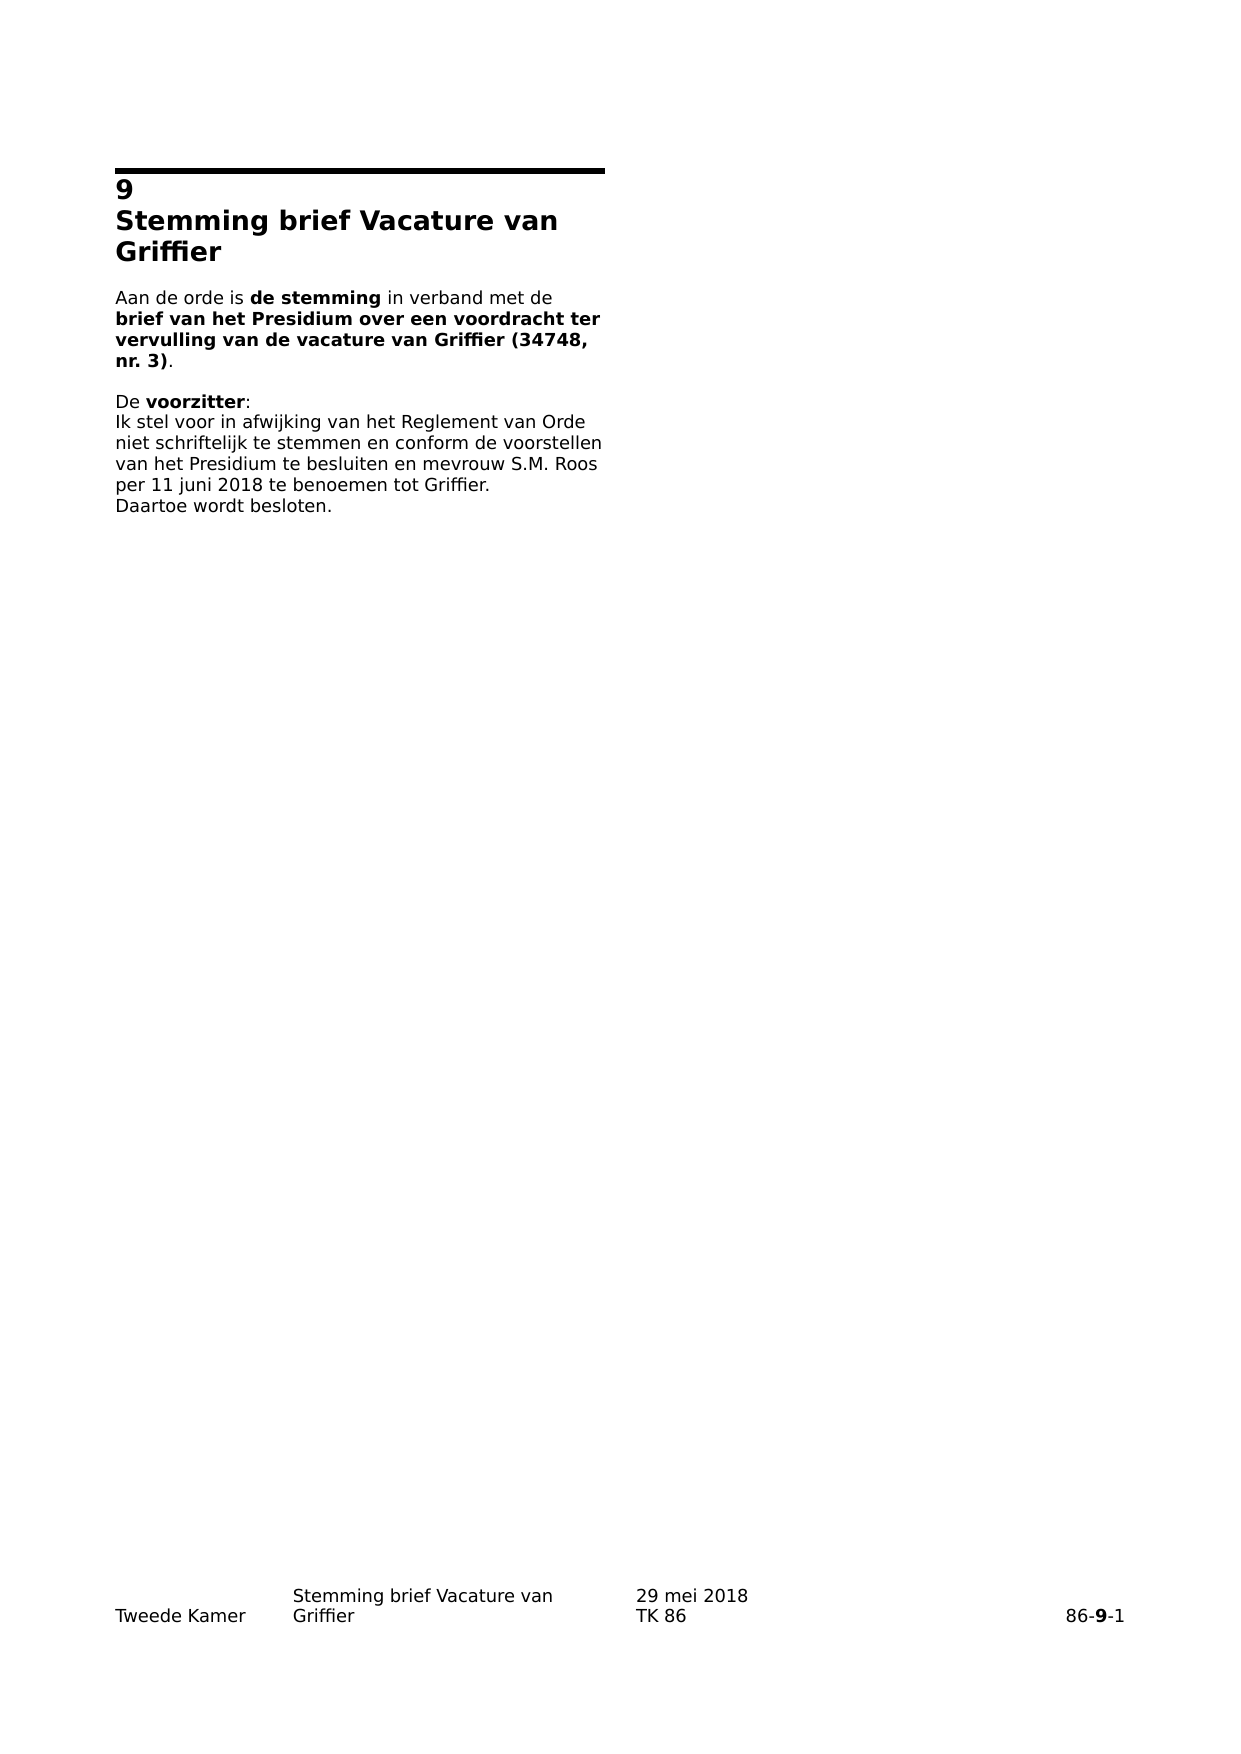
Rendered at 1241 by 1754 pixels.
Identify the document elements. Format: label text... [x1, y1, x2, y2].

text Ik stel voor in afwijking van het Reglement van Orde niet schriftelijk te stemmen en conform de voorstellen van het Presidium te besluiten en mevrouw S.M. Roos per 11 juni 2018 te benoemen tot Griffier. [115, 412, 605, 496]
text Daartoe wordt besloten. [115, 496, 605, 516]
text De voorzitter: [115, 391, 605, 412]
title 9 Stemming brief Vacature van Griffier [115, 174, 605, 268]
text Aan de orde is de stemming in verband met de brief van het Presidium over een voordracht ter vervulling van de vacature van Griffier (34748, nr. 3). [115, 288, 605, 371]
